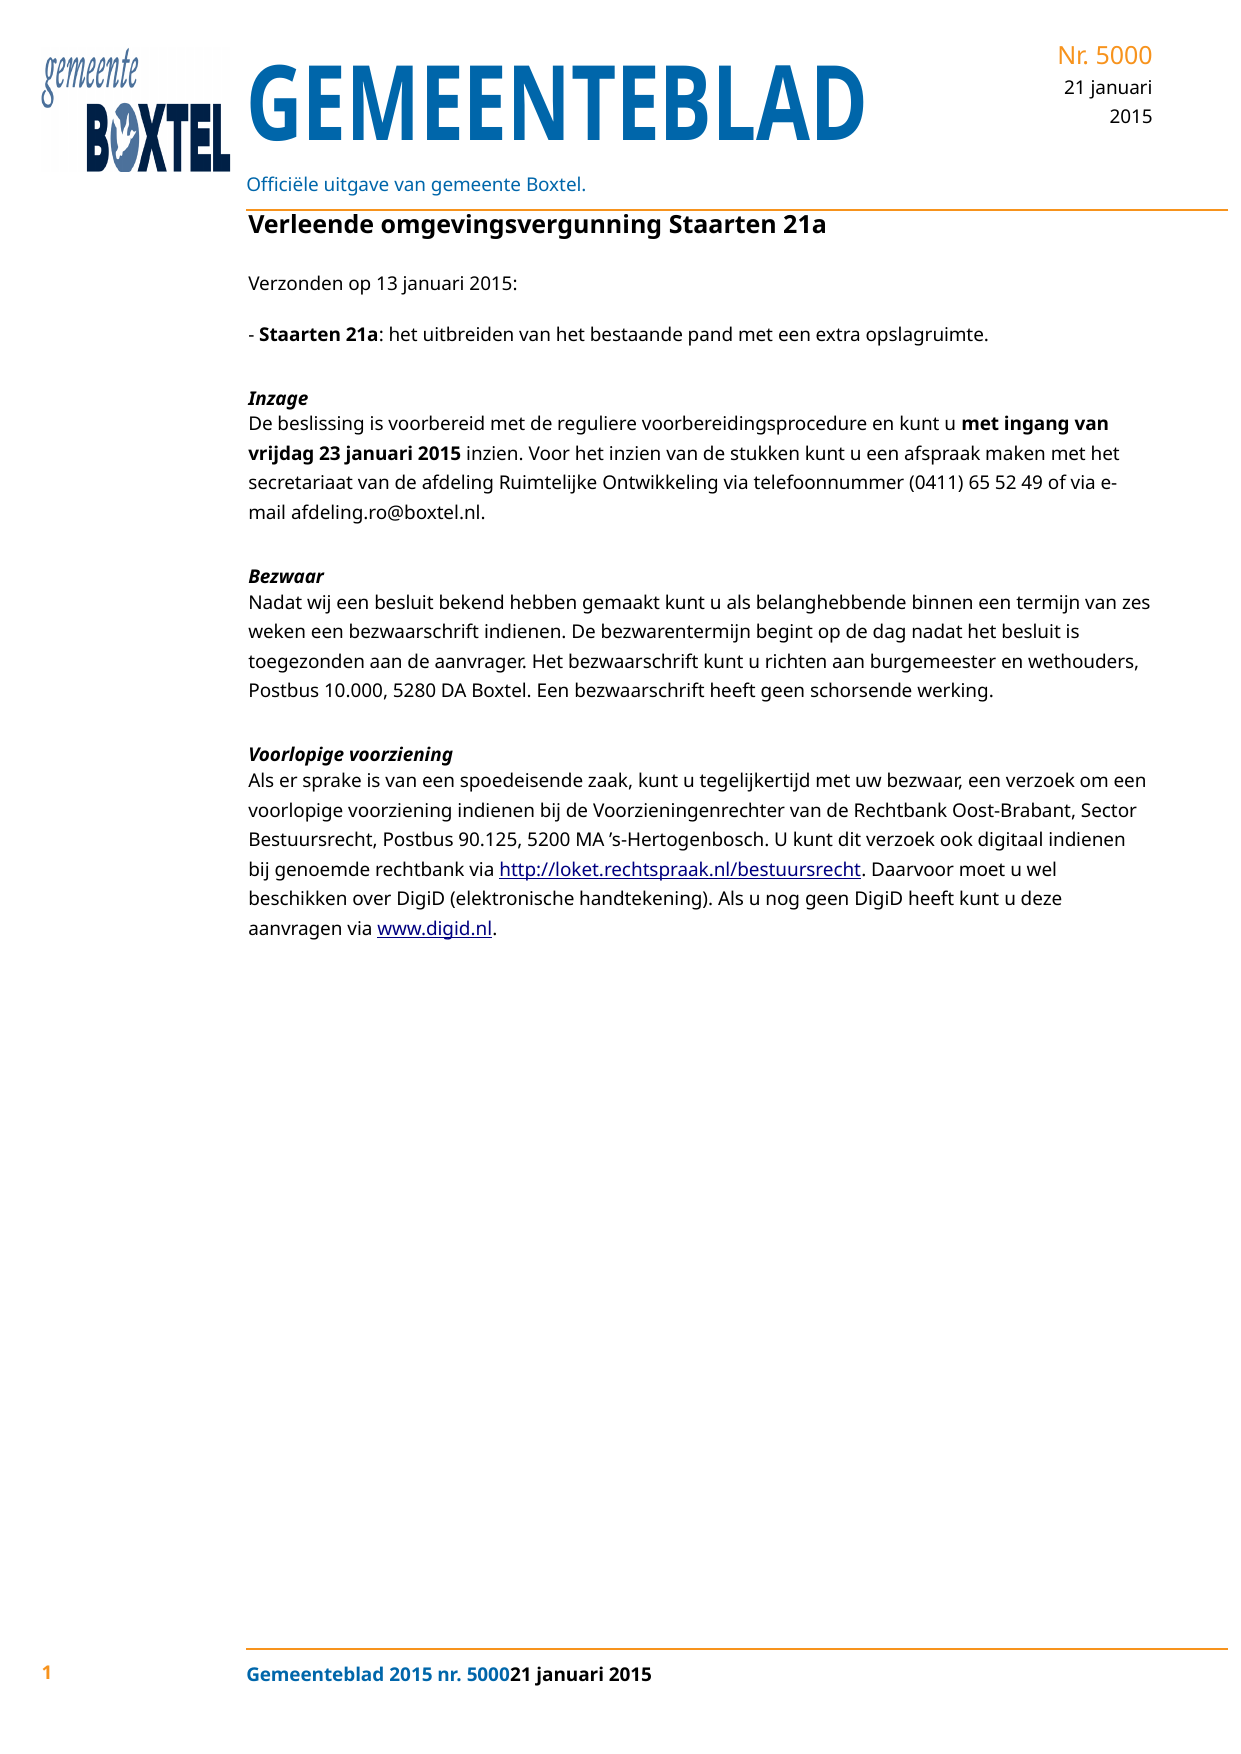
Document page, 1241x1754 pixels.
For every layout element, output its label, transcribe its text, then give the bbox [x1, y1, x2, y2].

picture [41, 47, 231, 172]
text Bezwaar [248, 563, 1152, 589]
text Nadat wij een besluit bekend hebben gemaakt kunt u als belanghebbende binnen een termijn van zes weken een bezwaarschrift indienen. De bezwarentermijn begint op de dag nadat het besluit is toegezonden aan de aanvrager. Het bezwaarschrift kunt u richten aan burgemeester en wethouders, Postbus 10.000, 5280 DA Boxtel. Een bezwaarschrift heeft geen schorsende werking. [248, 589, 1152, 703]
text - Staarten 21a: het uitbreiden van het bestaande pand met een extra opslagruimte. [248, 321, 1152, 346]
text Verzonden op 13 januari 2015: [248, 270, 1152, 296]
text Als er sprake is van een spoedeisende zaak, kunt u tegelijkertijd met uw bezwaar, een verzoek om een voorlopige voorziening indienen bij de Voorzieningenrechter van de Rechtbank Oost-Brabant, Sector Bestuursrecht, Postbus 90.125, 5200 MA ’s-Hertogenbosch. U kunt dit verzoek ook digitaal indienen bij genoemde rechtbank via http://loket.rechtspraak.nl/bestuursrecht. Daarvoor moet u wel beschikken over DigiD (elektronische handtekening). Als u nog geen DigiD heeft kunt u deze aanvragen via www.digid.nl. [248, 767, 1152, 941]
text Voorlopige voorziening [248, 742, 1152, 767]
text Verleende omgevingsvergunning Staarten 21a [248, 211, 1152, 241]
text De beslissing is voorbereid met de reguliere voorbereidingsprocedure en kunt u met ingang van vrijdag 23 januari 2015 inzien. Voor het inzien van de stukken kunt u een afspraak maken met het secretariaat van de afdeling Ruimtelijke Ontwikkeling via telefoonnummer (0411) 65 52 49 of via e-mail afdeling.ro@boxtel.nl. [248, 410, 1152, 525]
text Inzage [248, 385, 1152, 410]
